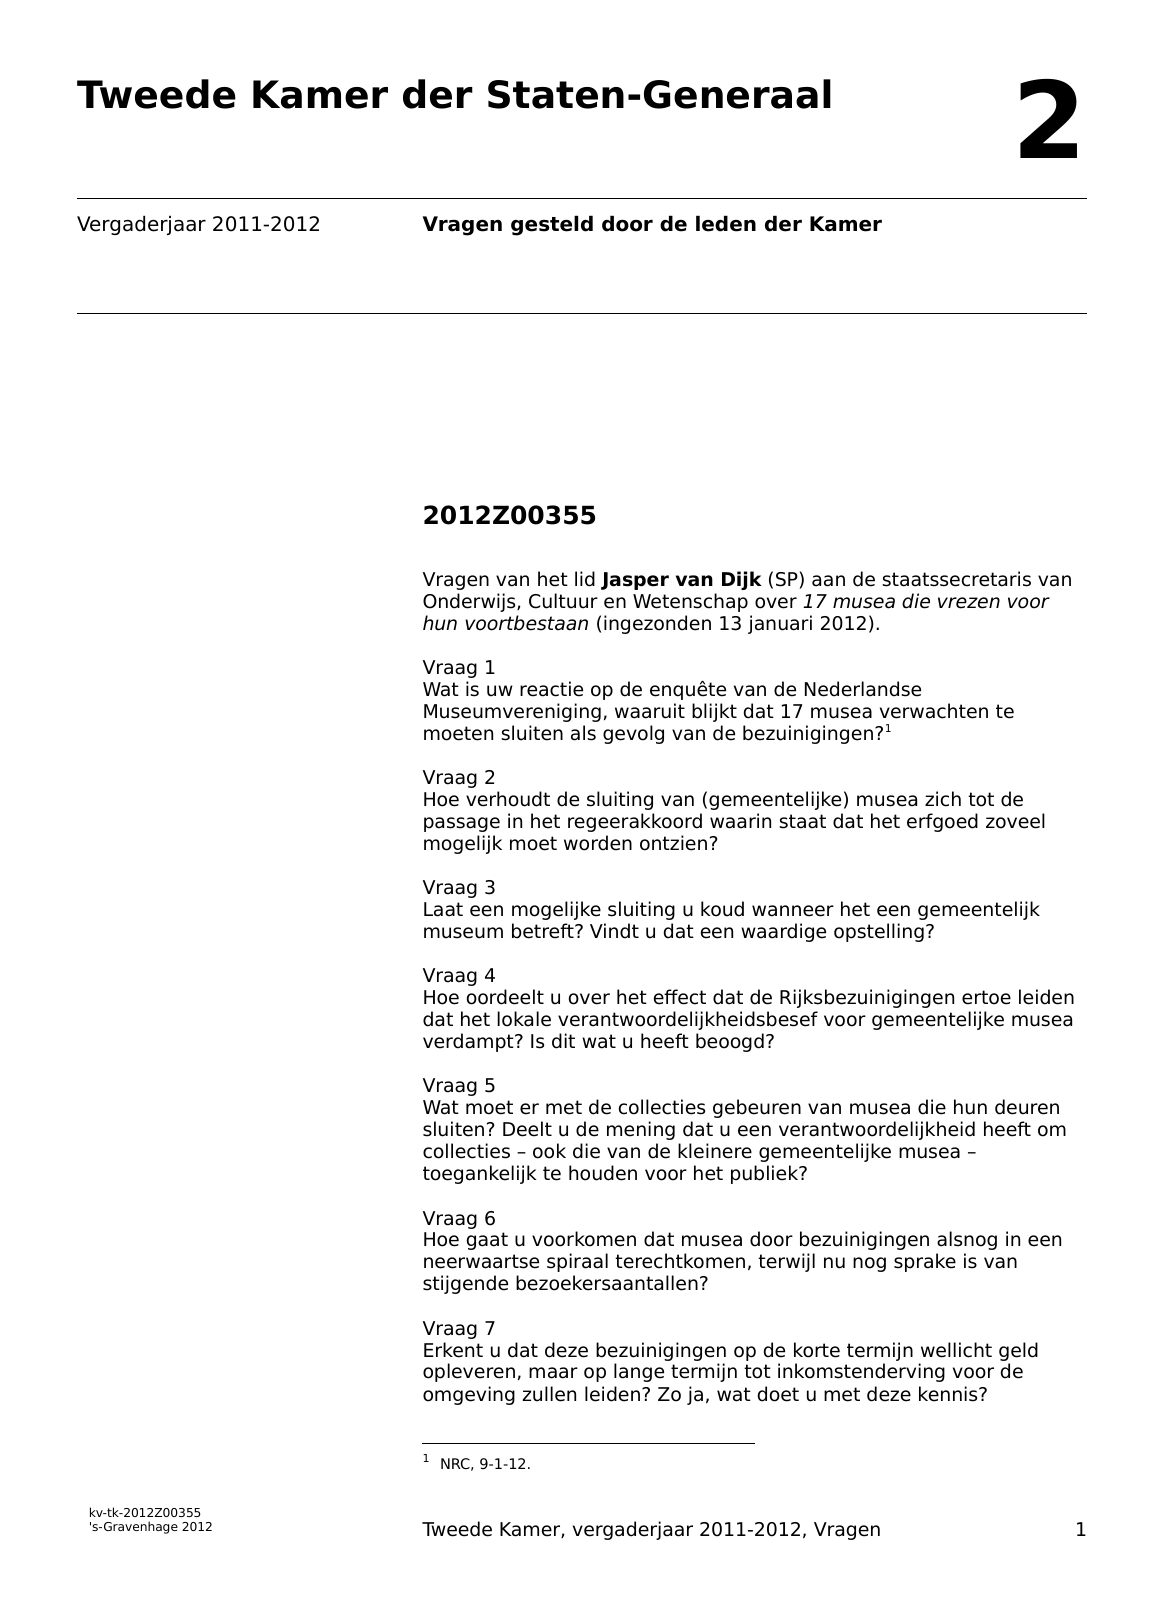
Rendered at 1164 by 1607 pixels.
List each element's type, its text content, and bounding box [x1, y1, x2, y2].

text 2012Z00355 [422, 501, 1087, 531]
table_cell Vragen gesteld door de leden der Kamer [422, 199, 1087, 313]
text Wat is uw reactie op de enquête van de Nederlandse Museumvereniging, waaruit blijkt dat 17 musea verwachten te moeten sluiten als gevolg van de bezuinigingen? [422, 679, 1087, 745]
text Erkent u dat deze bezuinigingen op de korte termijn wellicht geld opleveren, maar op lange termijn tot inkomstenderving voor de omgeving zullen leiden? Zo ja, wat doet u met deze kennis? [422, 1339, 1087, 1405]
text kv-tk-2012Z00355 [88, 1506, 323, 1520]
text Vraag 6 [422, 1207, 1087, 1229]
text Hoe oordeelt u over het effect dat de Rijksbezuinigingen ertoe leiden dat het lokale verantwoordelijkheidsbesef voor gemeentelijke musea verdampt? Is dit wat u heeft beoogd? [422, 987, 1087, 1053]
text Vraag 7 [422, 1317, 1087, 1339]
table_header 2 [886, 59, 1087, 198]
text Hoe verhoudt de sluiting van (gemeentelijke) musea zich tot de passage in het regeerakkoord waarin staat dat het erfgoed zoveel mogelijk moet worden ontzien? [422, 789, 1087, 855]
table_header Tweede Kamer der Staten-Generaal [77, 59, 886, 198]
text Vraag 1 [422, 657, 1087, 679]
table_cell Vergaderjaar 2011-2012 [77, 199, 422, 313]
text 's-Gravenhage 2012 [88, 1520, 323, 1534]
text Vraag 5 [422, 1075, 1087, 1097]
text Vraag 3 [422, 877, 1087, 899]
text Vragen van het lid Jasper van Dijk (SP) aan de staatssecretaris van Onderwijs, Cultuur en Wetenschap over 17 musea die vrezen voor hun voortbestaan (ingezonden 13 januari 2012). [422, 569, 1087, 635]
text Laat een mogelijke sluiting u koud wanneer het een gemeentelijk museum betreft? Vindt u dat een waardige opstelling? [422, 899, 1087, 943]
text Vraag 4 [422, 965, 1087, 987]
text Hoe gaat u voorkomen dat musea door bezuinigingen alsnog in een neerwaartse spiraal terechtkomen, terwijl nu nog sprake is van stijgende bezoekersaantallen? [422, 1229, 1087, 1295]
text NRC, 9-1-12. [422, 1452, 1087, 1474]
text Wat moet er met de collecties gebeuren van musea die hun deuren sluiten? Deelt u de mening dat u een verantwoordelijkheid heeft om collecties – ook die van de kleinere gemeentelijke musea – toegankelijk te houden voor het publiek? [422, 1097, 1087, 1185]
text Vraag 2 [422, 767, 1087, 789]
